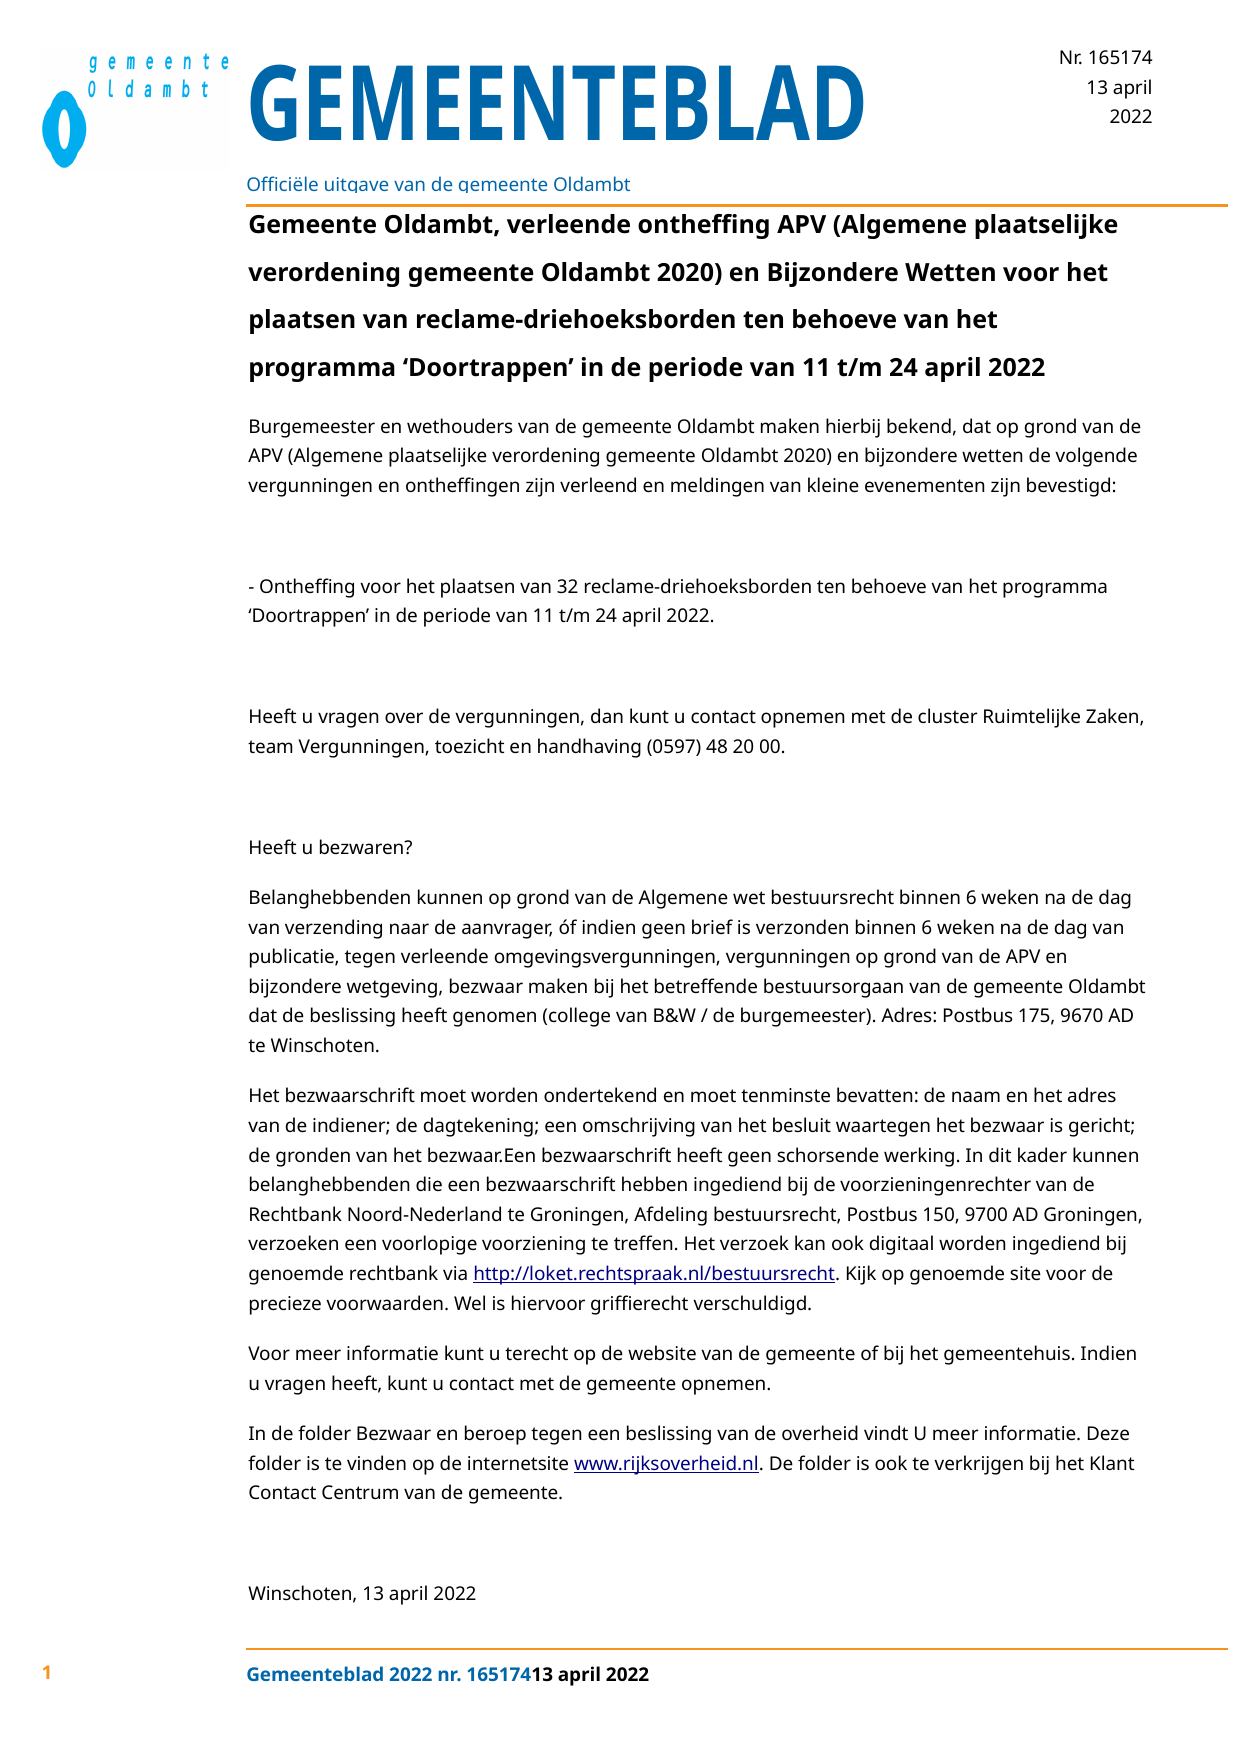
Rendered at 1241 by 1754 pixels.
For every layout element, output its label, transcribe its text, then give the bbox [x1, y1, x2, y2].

text - Ontheffing voor het plaatsen van 32 reclame-driehoeksborden ten behoeve van het programma ‘Doortrappen’ in de periode van 11 t/m 24 april 2022. [248, 573, 1152, 628]
picture [41, 47, 231, 172]
text Heeft u vragen over de vergunningen, dan kunt u contact opnemen met de cluster Ruimtelijke Zaken, team Vergunningen, toezicht en handhaving (0597) 48 20 00. [248, 703, 1152, 759]
text Het bezwaarschrift moet worden ondertekend en moet tenminste bevatten: de naam en het adres van de indiener; de dagtekening; een omschrijving van het besluit waartegen het bezwaar is gericht; de gronden van het bezwaar.Een bezwaarschrift heeft geen schorsende werking. In dit kader kunnen belanghebbenden die een bezwaarschrift hebben ingediend bij de voorzieningenrechter van de Rechtbank Noord-Nederland te Groningen, Afdeling bestuursrecht, Postbus 150, 9700 AD Groningen, verzoeken een voorlopige voorziening te treffen. Het verzoek kan ook digitaal worden ingediend bij genoemde rechtbank via http://loket.rechtspraak.nl/bestuursrecht. Kijk op genoemde site voor de precieze voorwaarden. Wel is hiervoor griffierecht verschuldigd. [248, 1083, 1152, 1316]
text Burgemeester en wethouders van de gemeente Oldambt maken hierbij bekend, dat op grond van de APV (Algemene plaatselijke verordening gemeente Oldambt 2020) en bijzondere wetten de volgende vergunningen en ontheffingen zijn verleend en meldingen van kleine evenementen zijn bevestigd: [248, 413, 1152, 498]
text Winschoten, 13 april 2022 [248, 1580, 1152, 1606]
text Gemeente Oldambt, verleende ontheffing APV (Algemene plaatselijke verordening gemeente Oldambt 2020) en Bijzondere Wetten voor het plaatsen van reclame-driehoeksborden ten behoeve van het programma ‘Doortrappen’ in de periode van 11 t/m 24 april 2022 [248, 207, 1152, 384]
text In de folder Bezwaar en beroep tegen een beslissing van de overheid vindt U meer informatie. Deze folder is te vinden op de internetsite www.rijksoverheid.nl. De folder is ook te verkrijgen bij het Klant Contact Centrum van de gemeente. [248, 1420, 1152, 1505]
text Belanghebbenden kunnen op grond van de Algemene wet bestuursrecht binnen 6 weken na de dag van verzending naar de aanvrager, óf indien geen brief is verzonden binnen 6 weken na de dag van publicatie, tegen verleende omgevingsvergunningen, vergunningen op grond van de APV en bijzondere wetgeving, bezwaar maken bij het betreffende bestuursorgaan van de gemeente Oldambt dat de beslissing heeft genomen (college van B&W / de burgemeester). Adres: Postbus 175, 9670 AD te Winschoten. [248, 884, 1152, 1058]
text Heeft u bezwaren? [248, 834, 1152, 860]
text Voor meer informatie kunt u terecht op de website van de gemeente of bij het gemeentehuis. Indien u vragen heeft, kunt u contact met de gemeente opnemen. [248, 1340, 1152, 1396]
